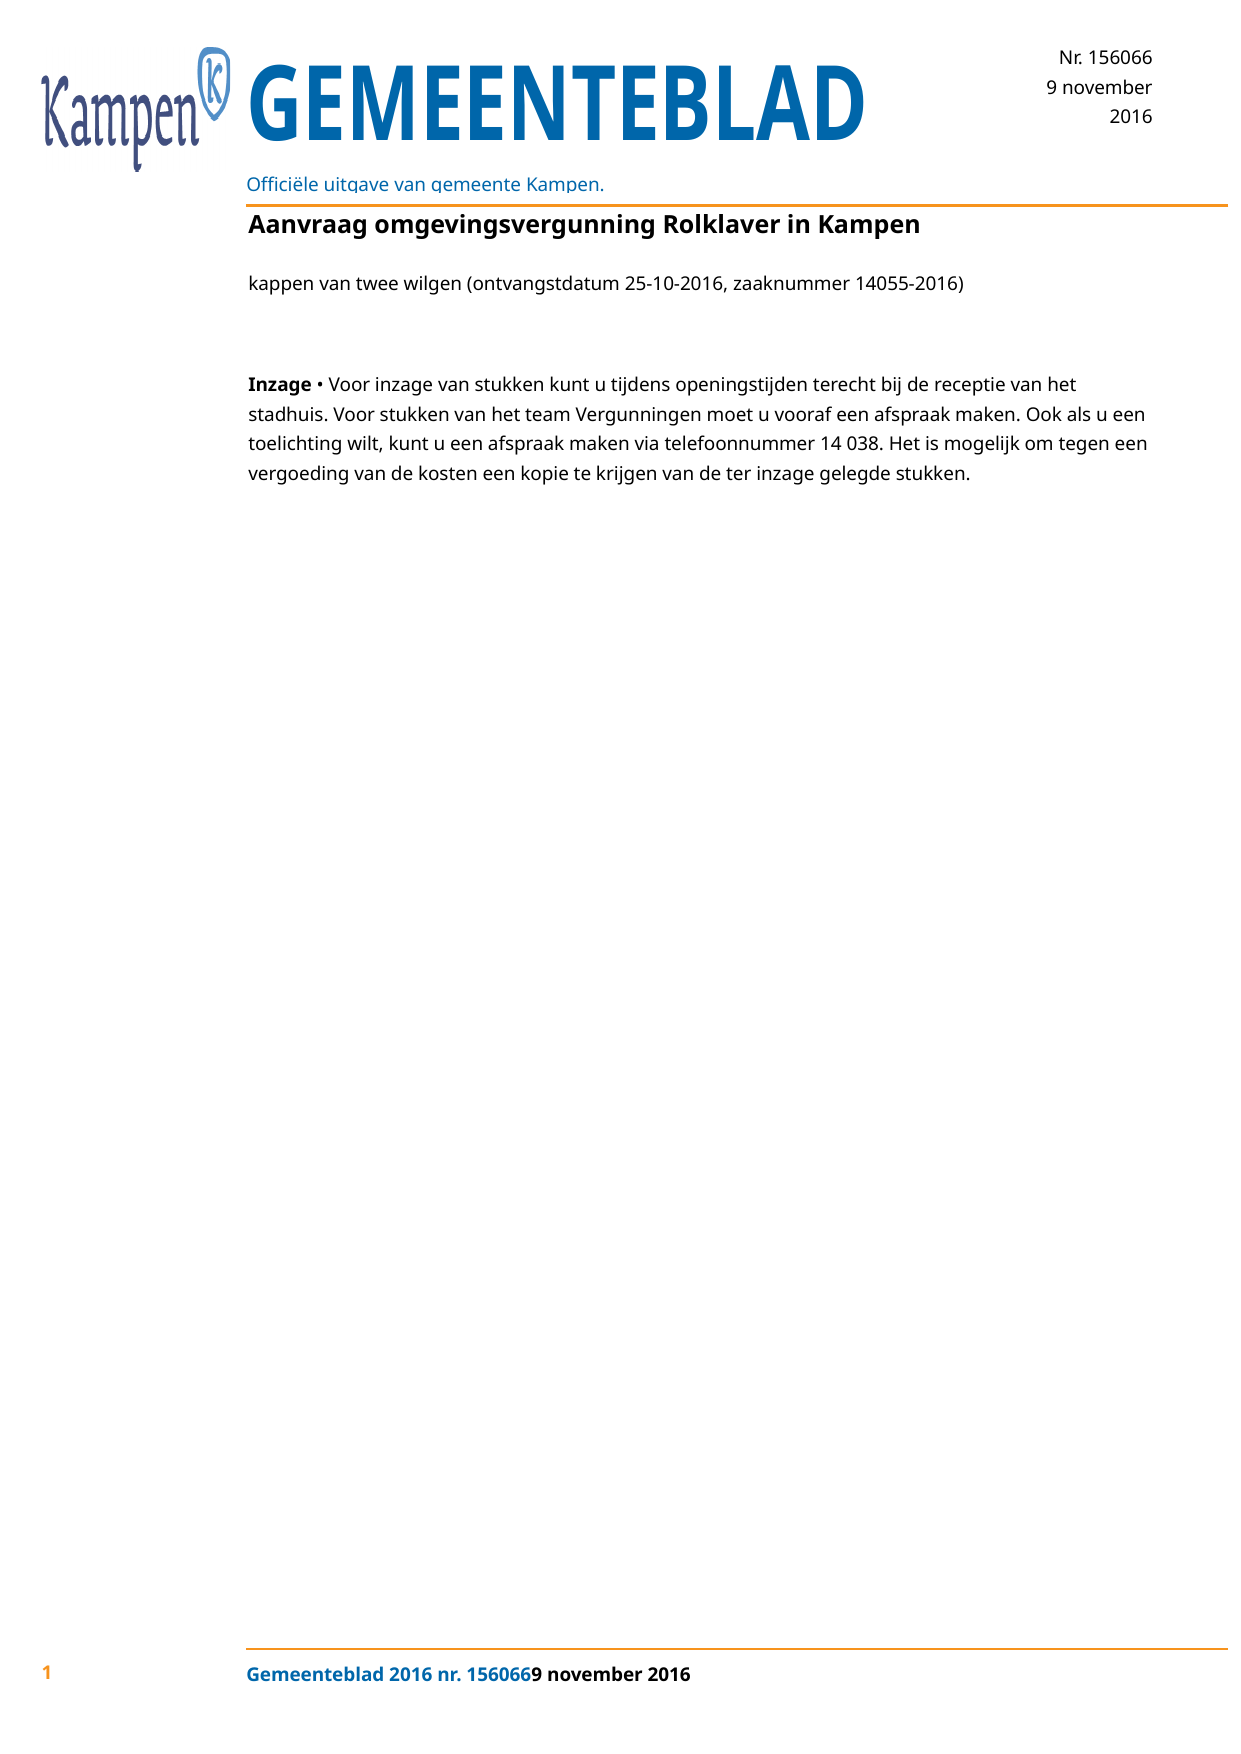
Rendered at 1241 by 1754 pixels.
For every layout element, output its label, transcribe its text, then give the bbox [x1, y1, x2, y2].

text Inzage • Voor inzage van stukken kunt u tijdens openingstijden terecht bij de receptie van het stadhuis. Voor stukken van het team Vergunningen moet u vooraf een afspraak maken. Ook als u een toelichting wilt, kunt u een afspraak maken via telefoonnummer 14 038. Het is mogelijk om tegen een vergoeding van de kosten een kopie te krijgen van de ter inzage gelegde stukken. [248, 371, 1152, 486]
text kappen van twee wilgen (ontvangstdatum 25-10-2016, zaaknummer 14055-2016) [248, 270, 1152, 296]
text Aanvraag omgevingsvergunning Rolklaver in Kampen [248, 207, 1152, 241]
picture [41, 47, 231, 172]
